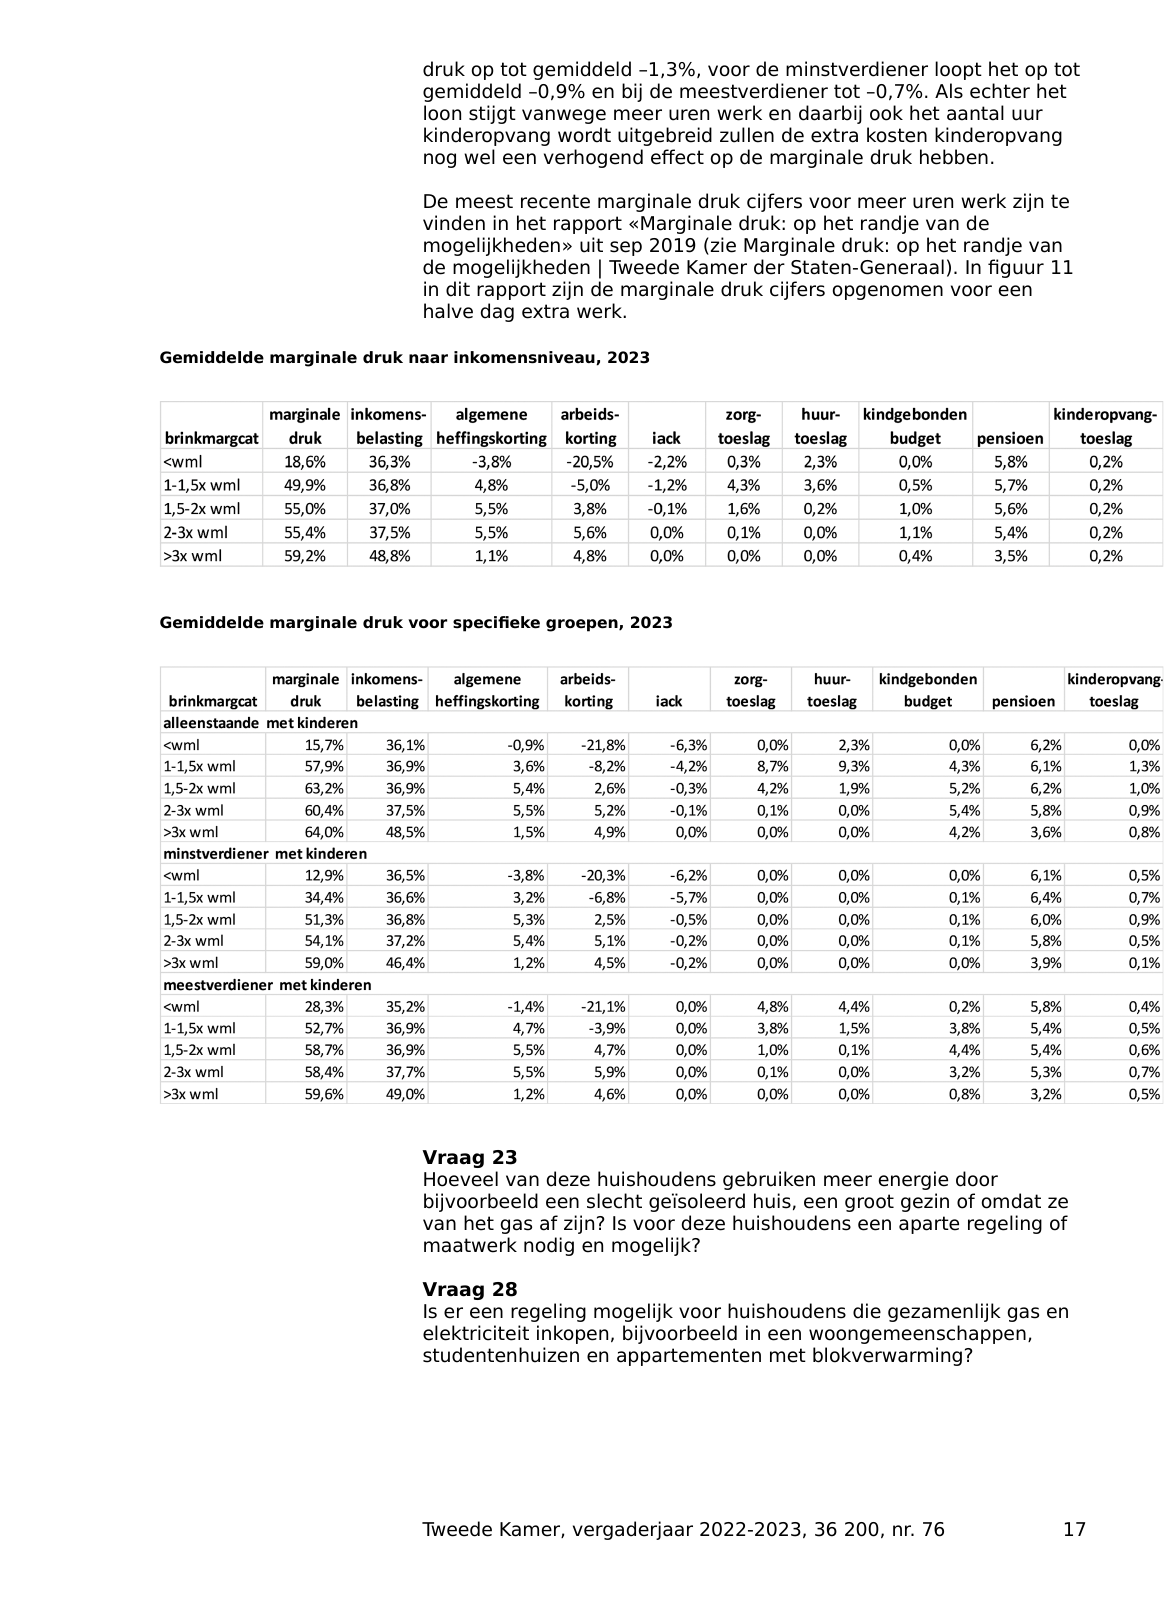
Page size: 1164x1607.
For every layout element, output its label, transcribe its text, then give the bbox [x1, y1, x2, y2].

text Gemiddelde marginale druk naar inkomensniveau, 2023 [159, 349, 1163, 367]
subtitle Vraag 28 [422, 1279, 1087, 1301]
picture [159, 666, 1164, 1104]
text Is er een regeling mogelijk voor huishoudens die gezamenlijk gas en elektriciteit inkopen, bijvoorbeeld in een woongemeenschappen, studentenhuizen en appartementen met blokverwarming? [422, 1301, 1087, 1367]
picture [159, 401, 1164, 567]
text De meest recente marginale druk cijfers voor meer uren werk zijn te vinden in het rapport «Marginale druk: op het randje van de mogelijkheden» uit sep 2019 (zie Marginale druk: op het randje van de mogelijkheden | Tweede Kamer der Staten-Generaal). In figuur 11 in dit rapport zijn de marginale druk cijfers opgenomen voor een halve dag extra werk. [422, 191, 1087, 323]
subtitle Vraag 23 [422, 1147, 1087, 1169]
text Gemiddelde marginale druk voor specifieke groepen, 2023 [159, 614, 1163, 632]
text druk op tot gemiddeld –1,3%, voor de minstverdiener loopt het op tot gemiddeld –0,9% en bij de meestverdiener tot –0,7%. Als echter het loon stijgt vanwege meer uren werk en daarbij ook het aantal uur kinderopvang wordt uitgebreid zullen de extra kosten kinderopvang nog wel een verhogend effect op de marginale druk hebben. [422, 59, 1087, 169]
text Hoeveel van deze huishoudens gebruiken meer energie door bijvoorbeeld een slecht geïsoleerd huis, een groot gezin of omdat ze van het gas af zijn? Is voor deze huishoudens een aparte regeling of maatwerk nodig en mogelijk? [422, 1169, 1087, 1257]
